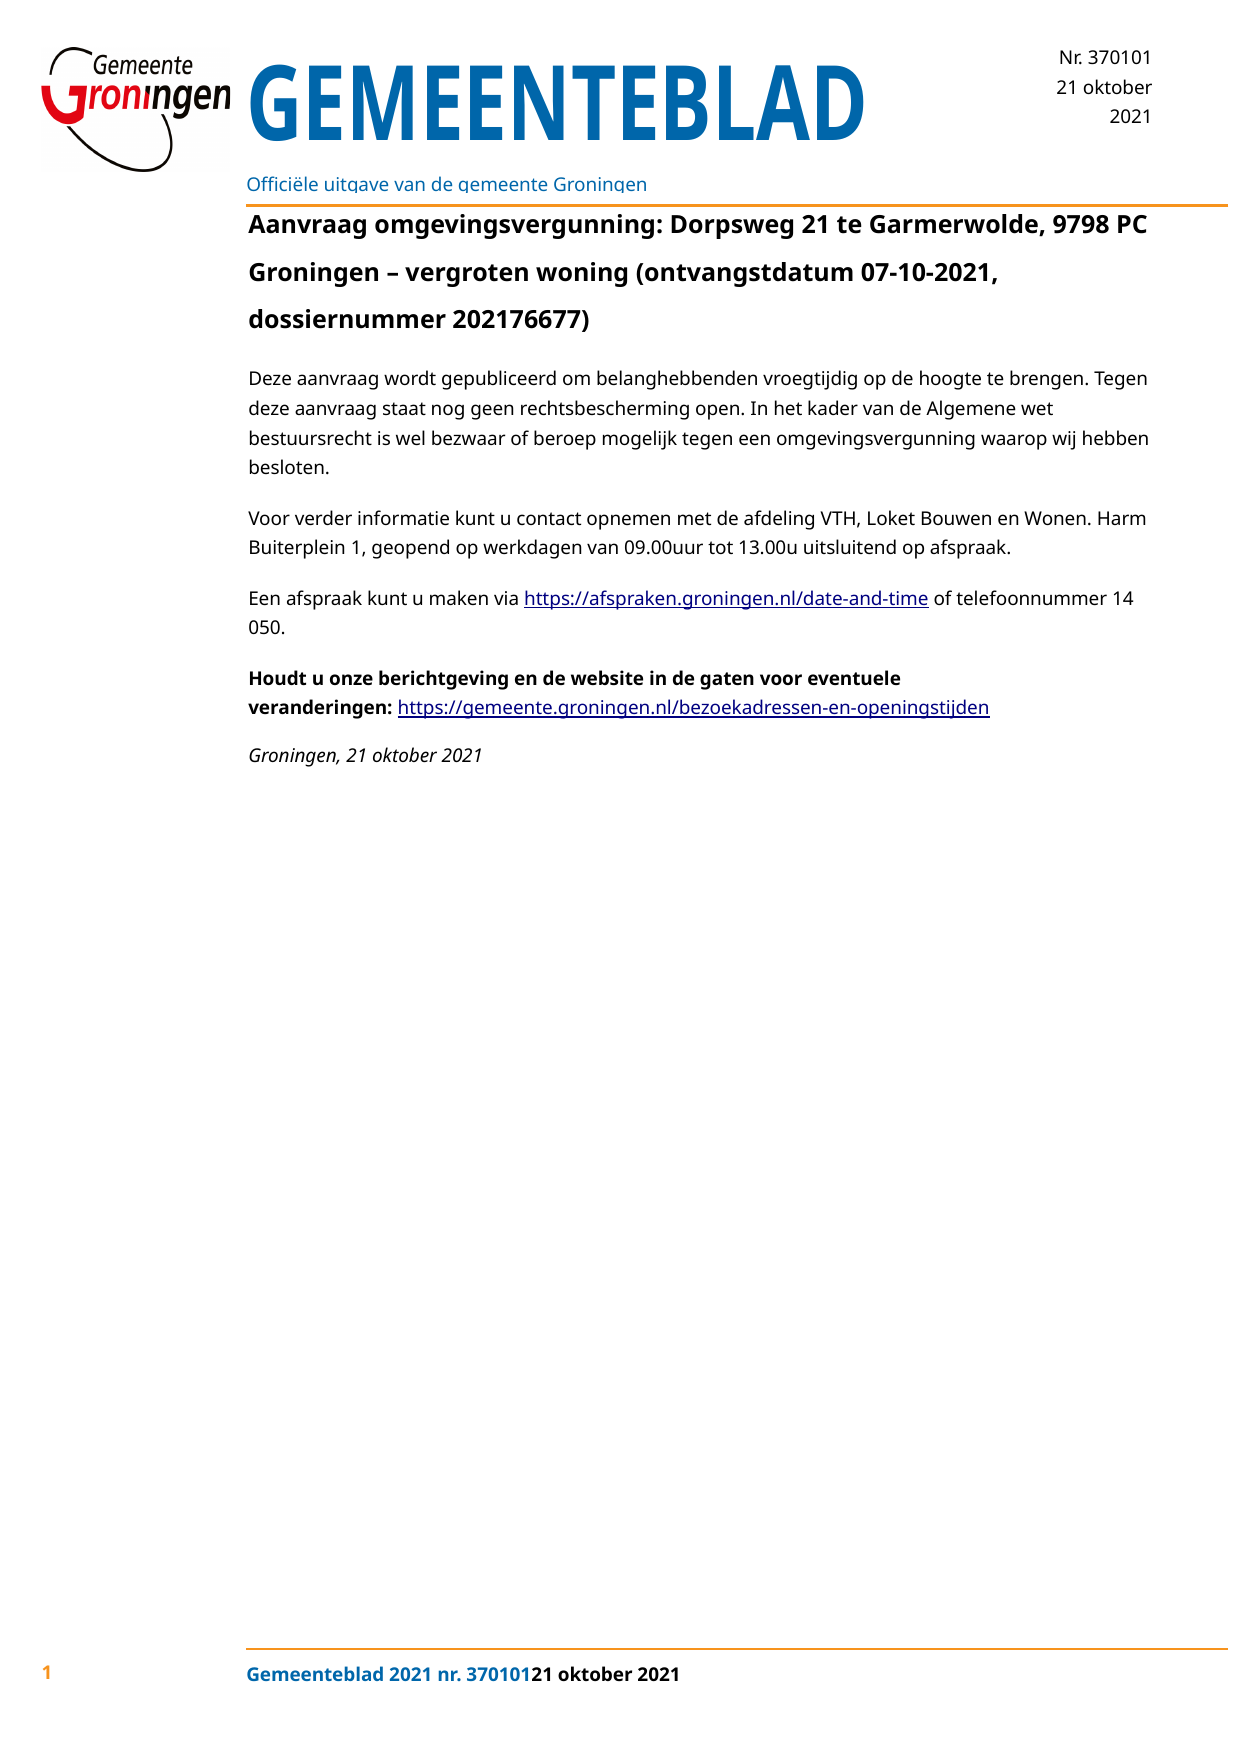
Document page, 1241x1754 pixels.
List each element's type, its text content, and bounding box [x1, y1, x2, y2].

text Aanvraag omgevingsvergunning: Dorpsweg 21 te Garmerwolde, 9798 PC Groningen – vergroten woning (ontvangstdatum 07-10-2021, dossiernummer 202176677) [248, 207, 1152, 336]
text Deze aanvraag wordt gepubliceerd om belanghebbenden vroegtijdig op de hoogte te brengen. Tegen deze aanvraag staat nog geen rechtsbescherming open. In het kader van de Algemene wet bestuursrecht is wel bezwaar of beroep mogelijk tegen een omgevingsvergunning waarop wij hebben besloten. [248, 366, 1152, 480]
text Voor verder informatie kunt u contact opnemen met de afdeling VTH, Loket Bouwen en Wonen. Harm Buiterplein 1, geopend op werkdagen van 09.00uur tot 13.00u uitsluitend op afspraak. [248, 505, 1152, 560]
picture [41, 47, 231, 172]
text Groningen, 21 oktober 2021 [248, 742, 1152, 768]
text Houdt u onze berichtgeving en de website in de gaten voor eventuele veranderingen: https://gemeente.groningen.nl/bezoekadressen-en-openingstijden [248, 665, 1152, 720]
text Een afspraak kunt u maken via https://afspraken.groningen.nl/date-and-time of telefoonnummer 14 050. [248, 585, 1152, 640]
